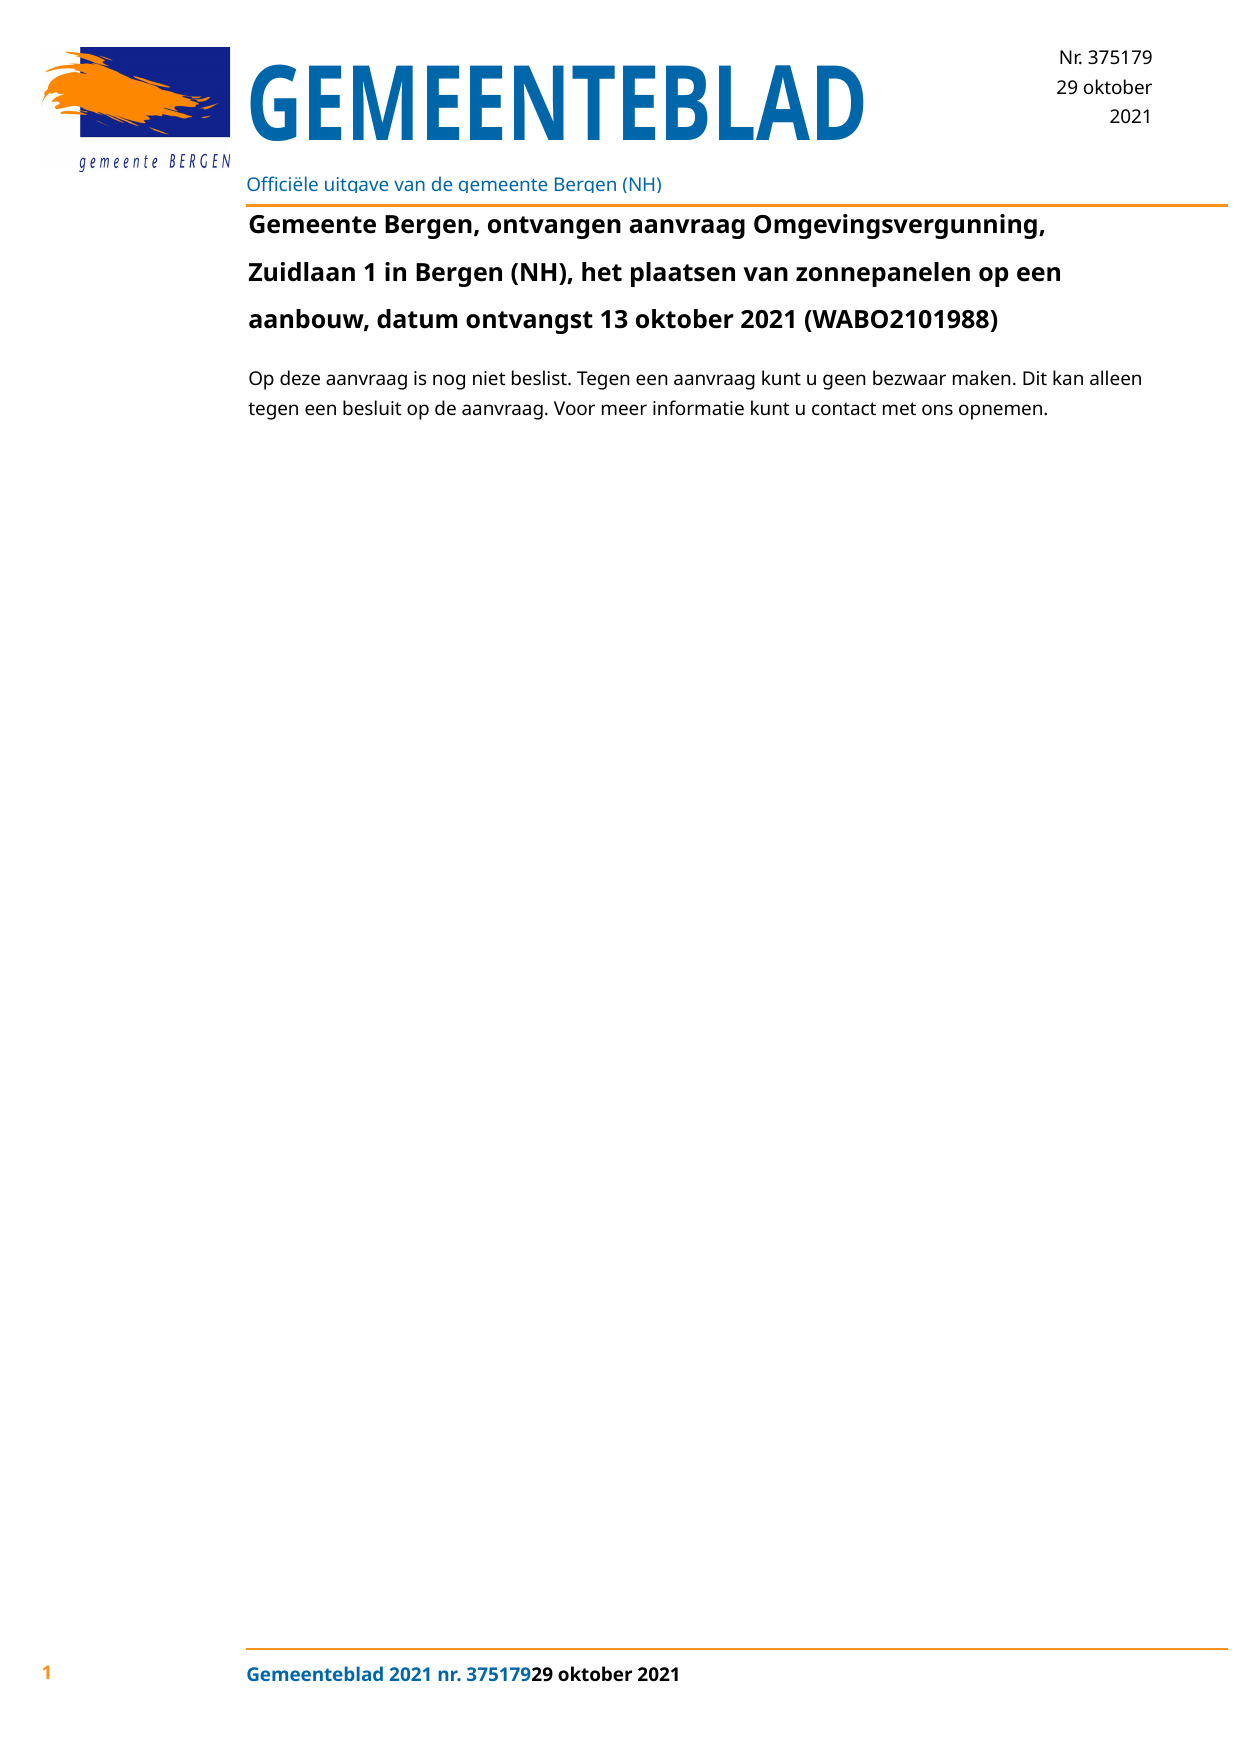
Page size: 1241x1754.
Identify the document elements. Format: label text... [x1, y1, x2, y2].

picture [41, 47, 231, 172]
text Op deze aanvraag is nog niet beslist. Tegen een aanvraag kunt u geen bezwaar maken. Dit kan alleen tegen een besluit op de aanvraag. Voor meer informatie kunt u contact met ons opnemen. [248, 366, 1152, 421]
text Gemeente Bergen, ontvangen aanvraag Omgevingsvergunning, Zuidlaan 1 in Bergen (NH), het plaatsen van zonnepanelen op een aanbouw, datum ontvangst 13 oktober 2021 (WABO2101988) [248, 207, 1152, 336]
